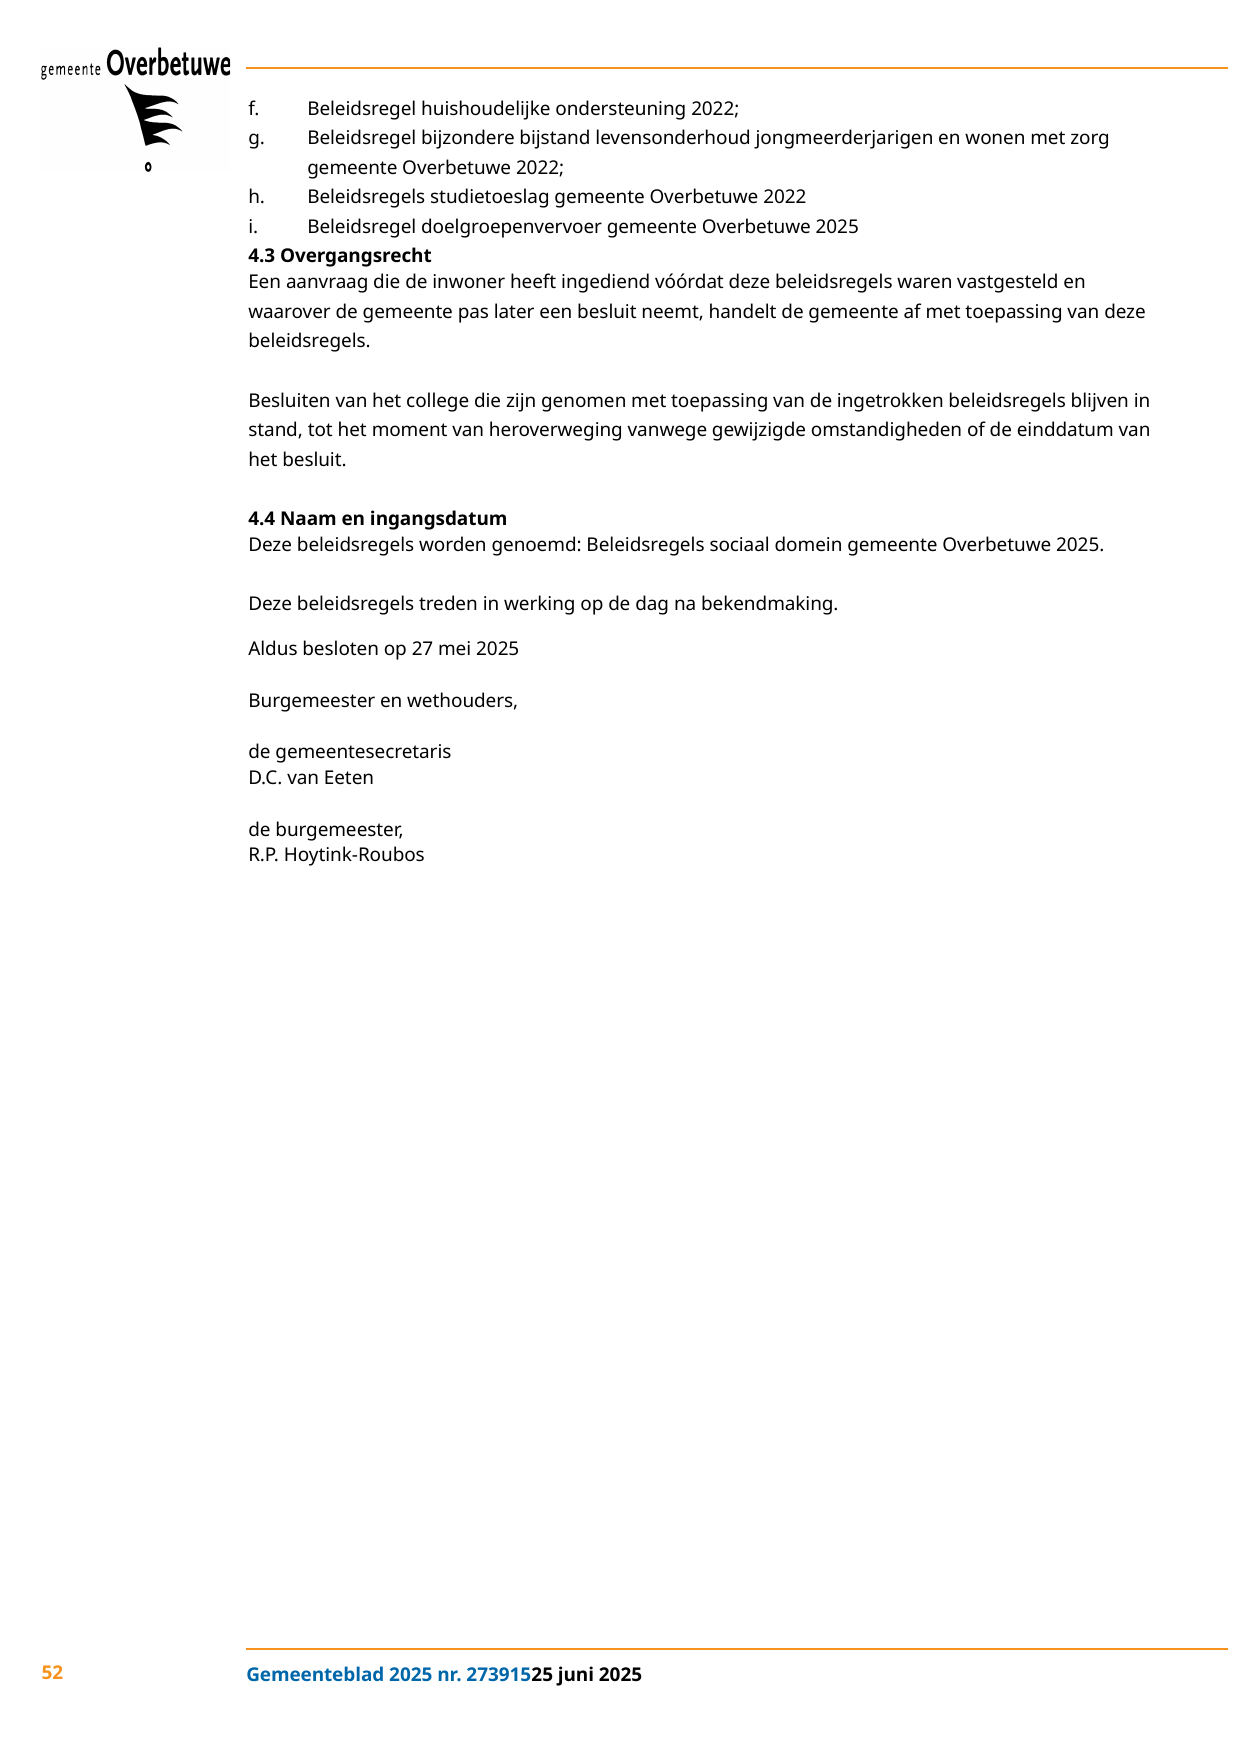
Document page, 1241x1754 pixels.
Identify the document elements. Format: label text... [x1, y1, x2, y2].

text Burgemeester en wethouders, [248, 687, 1152, 713]
text Een aanvraag die de inwoner heeft ingediend vóórdat deze beleidsregels waren vastgesteld en waarover de gemeente pas later een besluit neemt, handelt de gemeente af met toepassing van deze beleidsregels. [248, 268, 1152, 353]
text de gemeentesecretaris [248, 738, 1152, 764]
text R.P. Hoytink-Roubos [248, 841, 1152, 867]
list Beleidsregel huishoudelijke ondersteuning 2022; [248, 95, 1152, 121]
text Deze beleidsregels worden genoemd: Beleidsregels sociaal domein gemeente Overbetuwe 2025. [248, 531, 1152, 557]
list Beleidsregels studietoeslag gemeente Overbetuwe 2022 [248, 183, 1152, 209]
list Beleidsregel bijzondere bijstand levensonderhoud jongmeerderjarigen en wonen met zorg gemeente Overbetuwe 2022; [248, 124, 1152, 180]
picture [41, 47, 231, 172]
text D.C. van Eeten [248, 764, 1152, 790]
text Aldus besloten op 27 mei 2025 [248, 636, 1152, 661]
text 4.3 Overgangsrecht [248, 243, 1152, 268]
text Besluiten van het college die zijn genomen met toepassing van de ingetrokken beleidsregels blijven in stand, tot het moment van heroverweging vanwege gewijzigde omstandigheden of de einddatum van het besluit. [248, 387, 1152, 472]
list Beleidsregel doelgroepenvervoer gemeente Overbetuwe 2025 [248, 213, 1152, 239]
text Deze beleidsregels treden in werking op de dag na bekendmaking. [248, 590, 1152, 616]
text de burgemeester, [248, 816, 1152, 841]
text 4.4 Naam en ingangsdatum [248, 505, 1152, 531]
